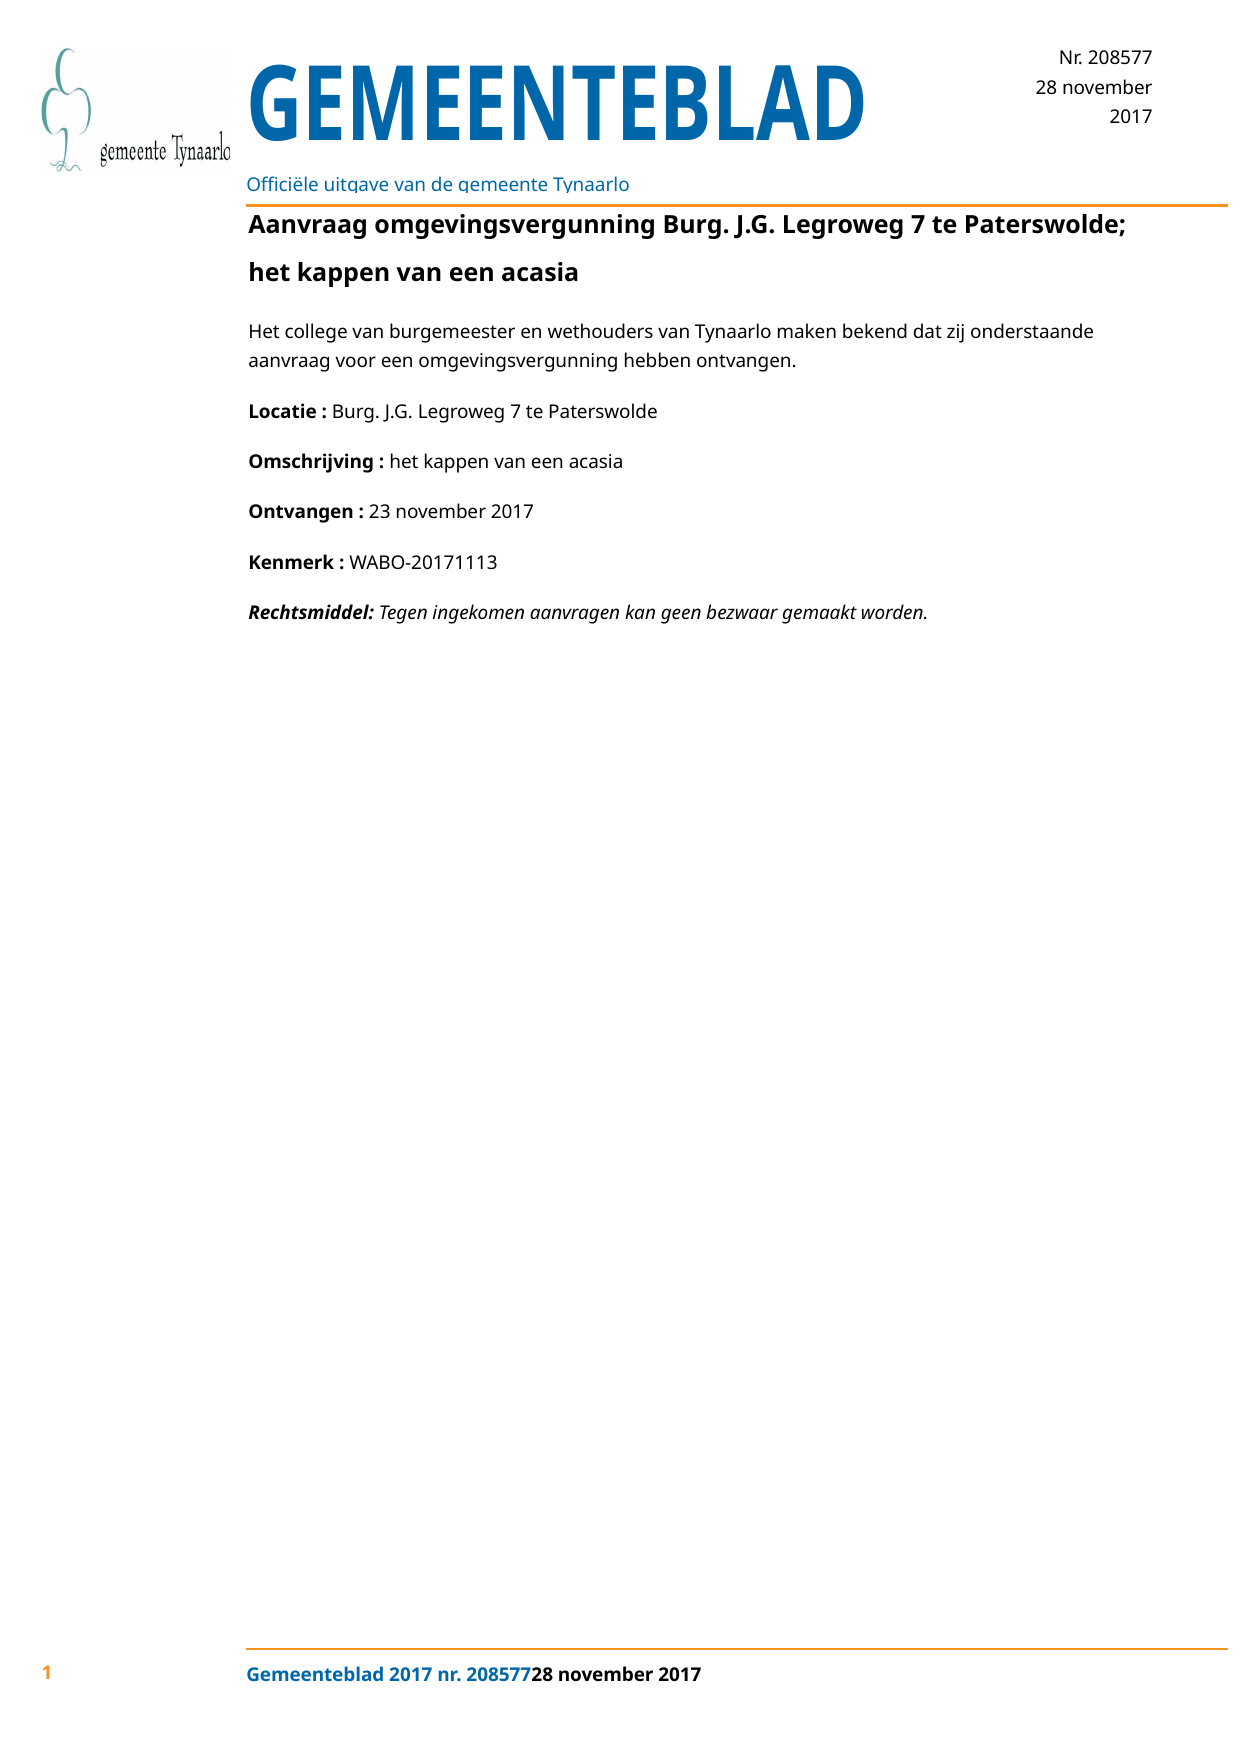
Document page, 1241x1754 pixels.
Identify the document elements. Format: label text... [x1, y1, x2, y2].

text Het college van burgemeester en wethouders van Tynaarlo maken bekend dat zij onderstaande aanvraag voor een omgevingsvergunning hebben ontvangen. [248, 318, 1152, 373]
text Aanvraag omgevingsvergunning Burg. J.G. Legroweg 7 te Paterswolde; het kappen van een acasia [248, 207, 1152, 288]
picture [41, 47, 231, 172]
text Ontvangen : 23 november 2017 [248, 499, 1152, 524]
text Omschrijving : het kappen van een acasia [248, 448, 1152, 474]
text Kenmerk : WABO-20171113 [248, 549, 1152, 575]
text Rechtsmiddel: Tegen ingekomen aanvragen kan geen bezwaar gemaakt worden. [248, 599, 1152, 625]
text Locatie : Burg. J.G. Legroweg 7 te Paterswolde [248, 398, 1152, 424]
